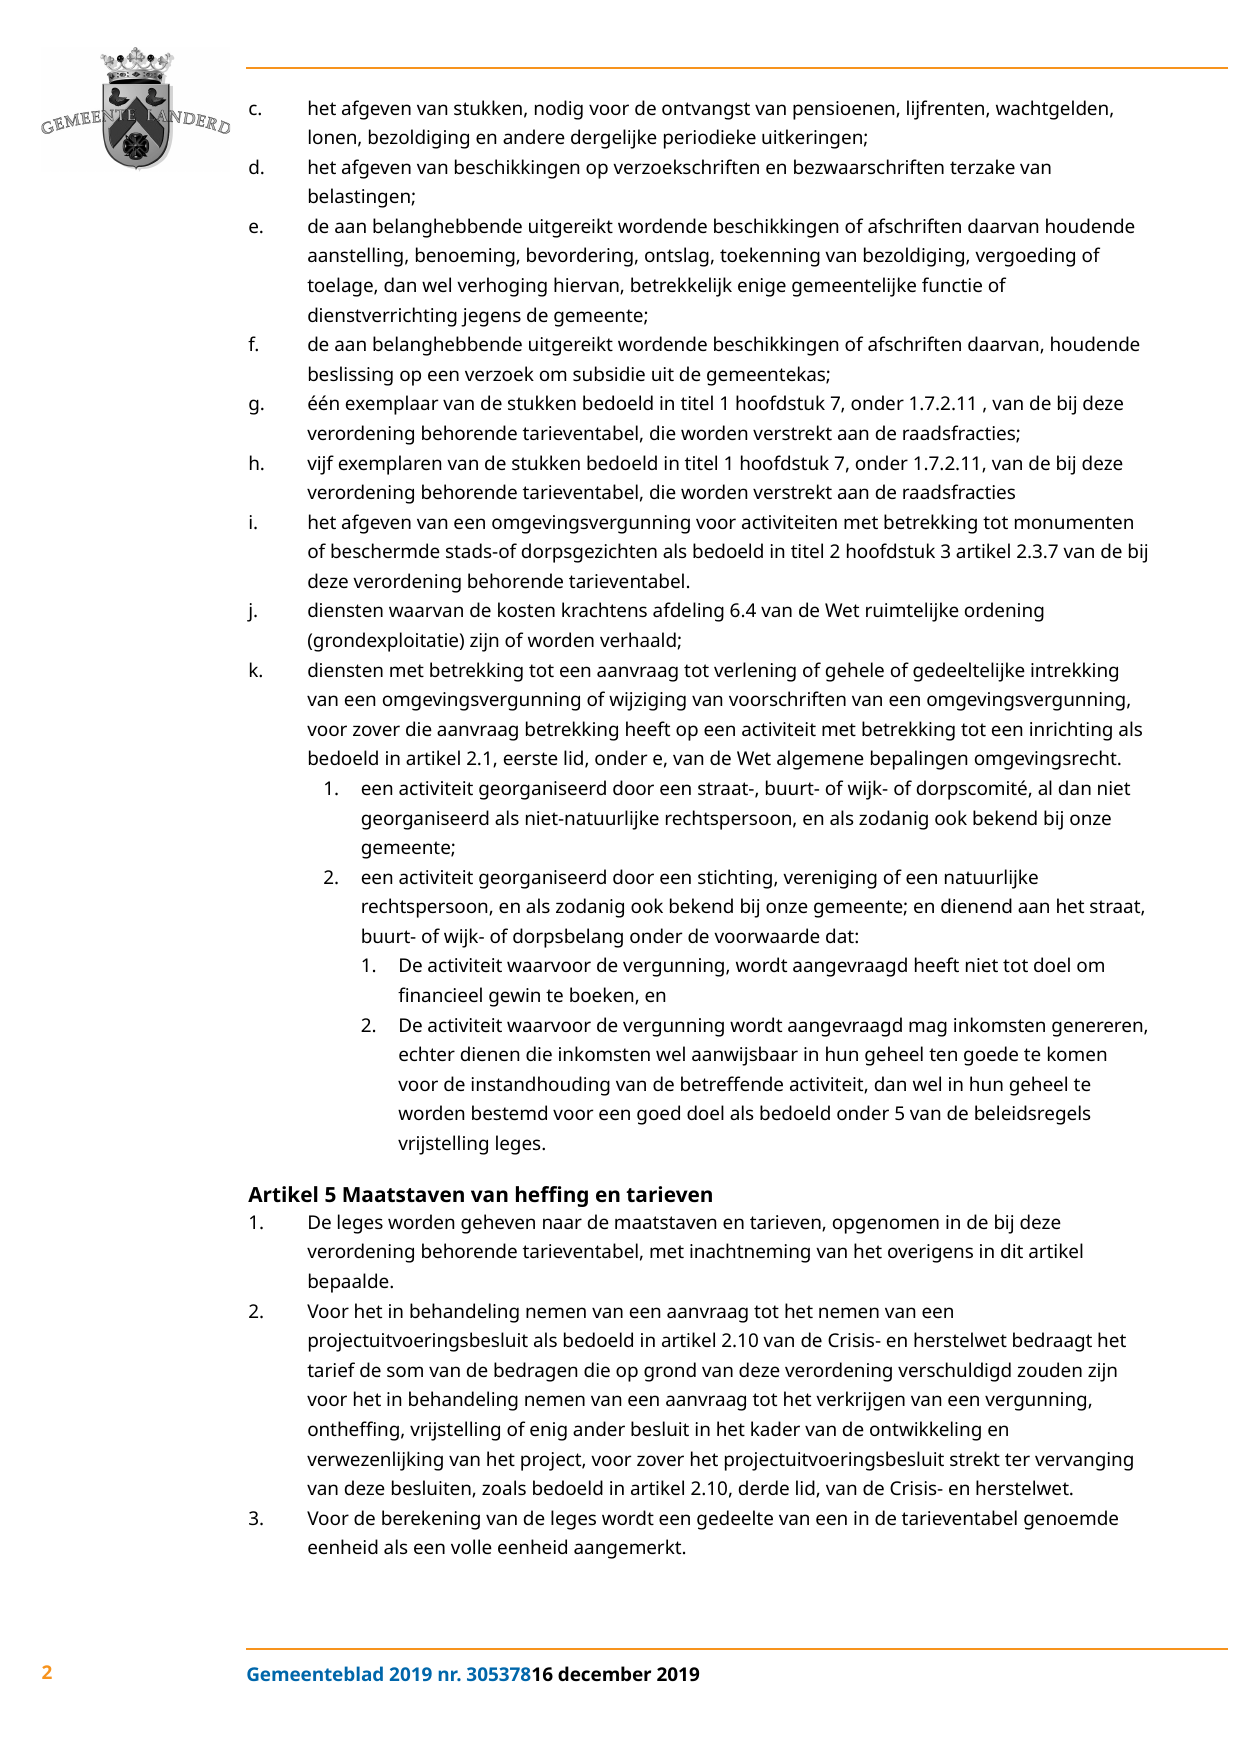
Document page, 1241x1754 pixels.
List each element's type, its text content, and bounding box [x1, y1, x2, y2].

list het afgeven van een omgevingsvergunning voor activiteiten met betrekking tot monumenten of beschermde stads-of dorpsgezichten als bedoeld in titel 2 hoofdstuk 3 artikel 2.3.7 van de bij deze verordening behorende tarieventabel. [248, 509, 1152, 594]
picture [41, 47, 231, 172]
text Artikel 5 Maatstaven van heffing en tarieven [248, 1181, 1152, 1209]
list Voor het in behandeling nemen van een aanvraag tot het nemen van een projectuitvoeringsbesluit als bedoeld in artikel 2.10 van de Crisis- en herstelwet bedraagt het tarief de som van de bedragen die op grond van deze verordening verschuldigd zouden zijn voor het in behandeling nemen van een aanvraag tot het verkrijgen van een vergunning, ontheffing, vrijstelling of enig ander besluit in het kader van de ontwikkeling en verwezenlijking van het project, voor zover het projectuitvoeringsbesluit strekt ter vervanging van deze besluiten, zoals bedoeld in artikel 2.10, derde lid, van de Crisis- en herstelwet. [248, 1298, 1152, 1501]
list vijf exemplaren van de stukken bedoeld in titel 1 hoofdstuk 7, onder 1.7.2.11, van de bij deze verordening behorende tarieventabel, die worden verstrekt aan de raadsfracties [248, 450, 1152, 505]
list De leges worden geheven naar de maatstaven en tarieven, opgenomen in de bij deze verordening behorende tarieventabel, met inachtneming van het overigens in dit artikel bepaalde. [248, 1209, 1152, 1294]
list één exemplaar van de stukken bedoeld in titel 1 hoofdstuk 7, onder 1.7.2.11 , van de bij deze verordening behorende tarieventabel, die worden verstrekt aan de raadsfracties; [248, 391, 1152, 446]
list de aan belanghebbende uitgereikt wordende beschikkingen of afschriften daarvan houdende aanstelling, benoeming, bevordering, ontslag, toekenning van bezoldiging, vergoeding of toelage, dan wel verhoging hiervan, betrekkelijk enige gemeentelijke functie of dienstverrichting jegens de gemeente; [248, 213, 1152, 328]
list een activiteit georganiseerd door een straat-, buurt- of wijk- of dorpscomité, al dan niet georganiseerd als niet-natuurlijke rechtspersoon, en als zodanig ook bekend bij onze gemeente; [323, 775, 1152, 860]
list De activiteit waarvoor de vergunning, wordt aangevraagd heeft niet tot doel om financieel gewin te boeken, en [361, 953, 1152, 1008]
list De activiteit waarvoor de vergunning wordt aangevraagd mag inkomsten genereren, echter dienen die inkomsten wel aanwijsbaar in hun geheel ten goede te komen voor de instandhouding van de betreffende activiteit, dan wel in hun geheel te worden bestemd voor een goed doel als bedoeld onder 5 van de beleidsregels vrijstelling leges. [361, 1012, 1152, 1156]
list diensten waarvan de kosten krachtens afdeling 6.4 van de Wet ruimtelijke ordening (grondexploitatie) zijn of worden verhaald; [248, 598, 1152, 653]
list diensten met betrekking tot een aanvraag tot verlening of gehele of gedeeltelijke intrekking van een omgevingsvergunning of wijziging van voorschriften van een omgevingsvergunning, voor zover die aanvraag betrekking heeft op een activiteit met betrekking tot een inrichting als bedoeld in artikel 2.1, eerste lid, onder e, van de Wet algemene bepalingen omgevingsrecht. [248, 657, 1152, 771]
list het afgeven van beschikkingen op verzoekschriften en bezwaarschriften terzake van belastingen; [248, 154, 1152, 209]
list Voor de berekening van de leges wordt een gedeelte van een in de tarieventabel genoemde eenheid als een volle eenheid aangemerkt. [248, 1505, 1152, 1560]
list de aan belanghebbende uitgereikt wordende beschikkingen of afschriften daarvan, houdende beslissing op een verzoek om subsidie uit de gemeentekas; [248, 331, 1152, 387]
list een activiteit georganiseerd door een stichting, vereniging of een natuurlijke rechtspersoon, en als zodanig ook bekend bij onze gemeente; en dienend aan het straat, buurt- of wijk- of dorpsbelang onder de voorwaarde dat: [323, 864, 1152, 949]
list het afgeven van stukken, nodig voor de ontvangst van pensioenen, lijfrenten, wachtgelden, lonen, bezoldiging en andere dergelijke periodieke uitkeringen; [248, 95, 1152, 150]
